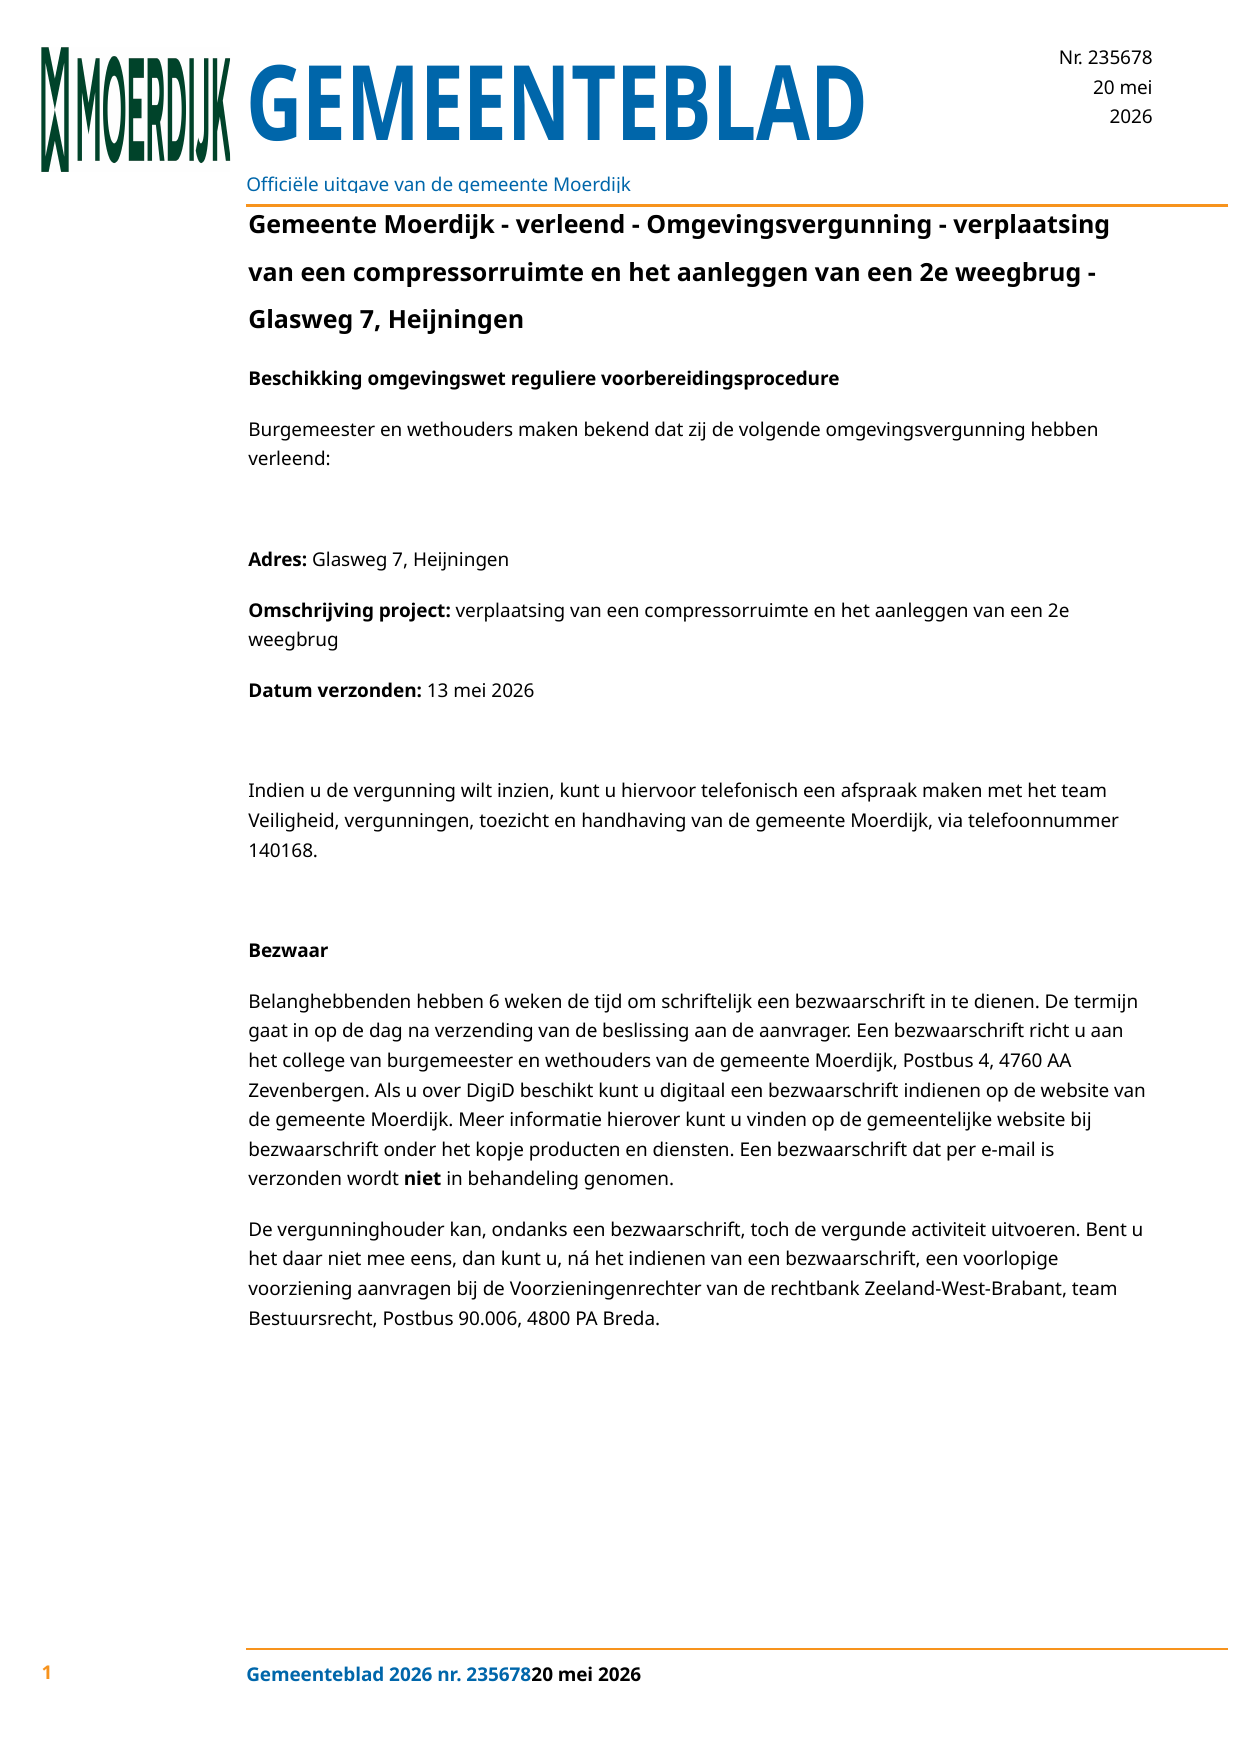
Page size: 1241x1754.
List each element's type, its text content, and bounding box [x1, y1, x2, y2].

text Bezwaar [248, 938, 1152, 963]
text Indien u de vergunning wilt inzien, kunt u hiervoor telefonisch een afspraak maken met het team Veiligheid, vergunningen, toezicht en handhaving van de gemeente Moerdijk, via telefoonnummer 140168. [248, 778, 1152, 862]
text Adres: Glasweg 7, Heijningen [248, 546, 1152, 572]
text Beschikking omgevingswet reguliere voorbereidingsprocedure [248, 366, 1152, 391]
picture [41, 47, 231, 172]
text Burgemeester en wethouders maken bekend dat zij de volgende omgevingsvergunning hebben verleend: [248, 416, 1152, 471]
text De vergunninghouder kan, ondanks een bezwaarschrift, toch de vergunde activiteit uitvoeren. Bent u het daar niet mee eens, dan kunt u, ná het indienen van een bezwaarschrift, een voorlopige voorziening aanvragen bij de Voorzieningenrechter van de rechtbank Zeeland-West-Brabant, team Bestuursrecht, Postbus 90.006, 4800 PA Breda. [248, 1216, 1152, 1330]
text Datum verzonden: 13 mei 2026 [248, 677, 1152, 702]
text Belanghebbenden hebben 6 weken de tijd om schriftelijk een bezwaarschrift in te dienen. De termijn gaat in op de dag na verzending van de beslissing aan de aanvrager. Een bezwaarschrift richt u aan het college van burgemeester en wethouders van de gemeente Moerdijk, Postbus 4, 4760 AA Zevenbergen. Als u over DigiD beschikt kunt u digitaal een bezwaarschrift indienen op de website van de gemeente Moerdijk. Meer informatie hierover kunt u vinden op de gemeentelijke website bij bezwaarschrift onder het kopje producten en diensten. Een bezwaarschrift dat per e-mail is verzonden wordt niet in behandeling genomen. [248, 988, 1152, 1191]
text Gemeente Moerdijk - verleend - Omgevingsvergunning - verplaatsing van een compressorruimte en het aanleggen van een 2e weegbrug - Glasweg 7, Heijningen [248, 207, 1152, 336]
text Omschrijving project: verplaatsing van een compressorruimte en het aanleggen van een 2e weegbrug [248, 597, 1152, 652]
